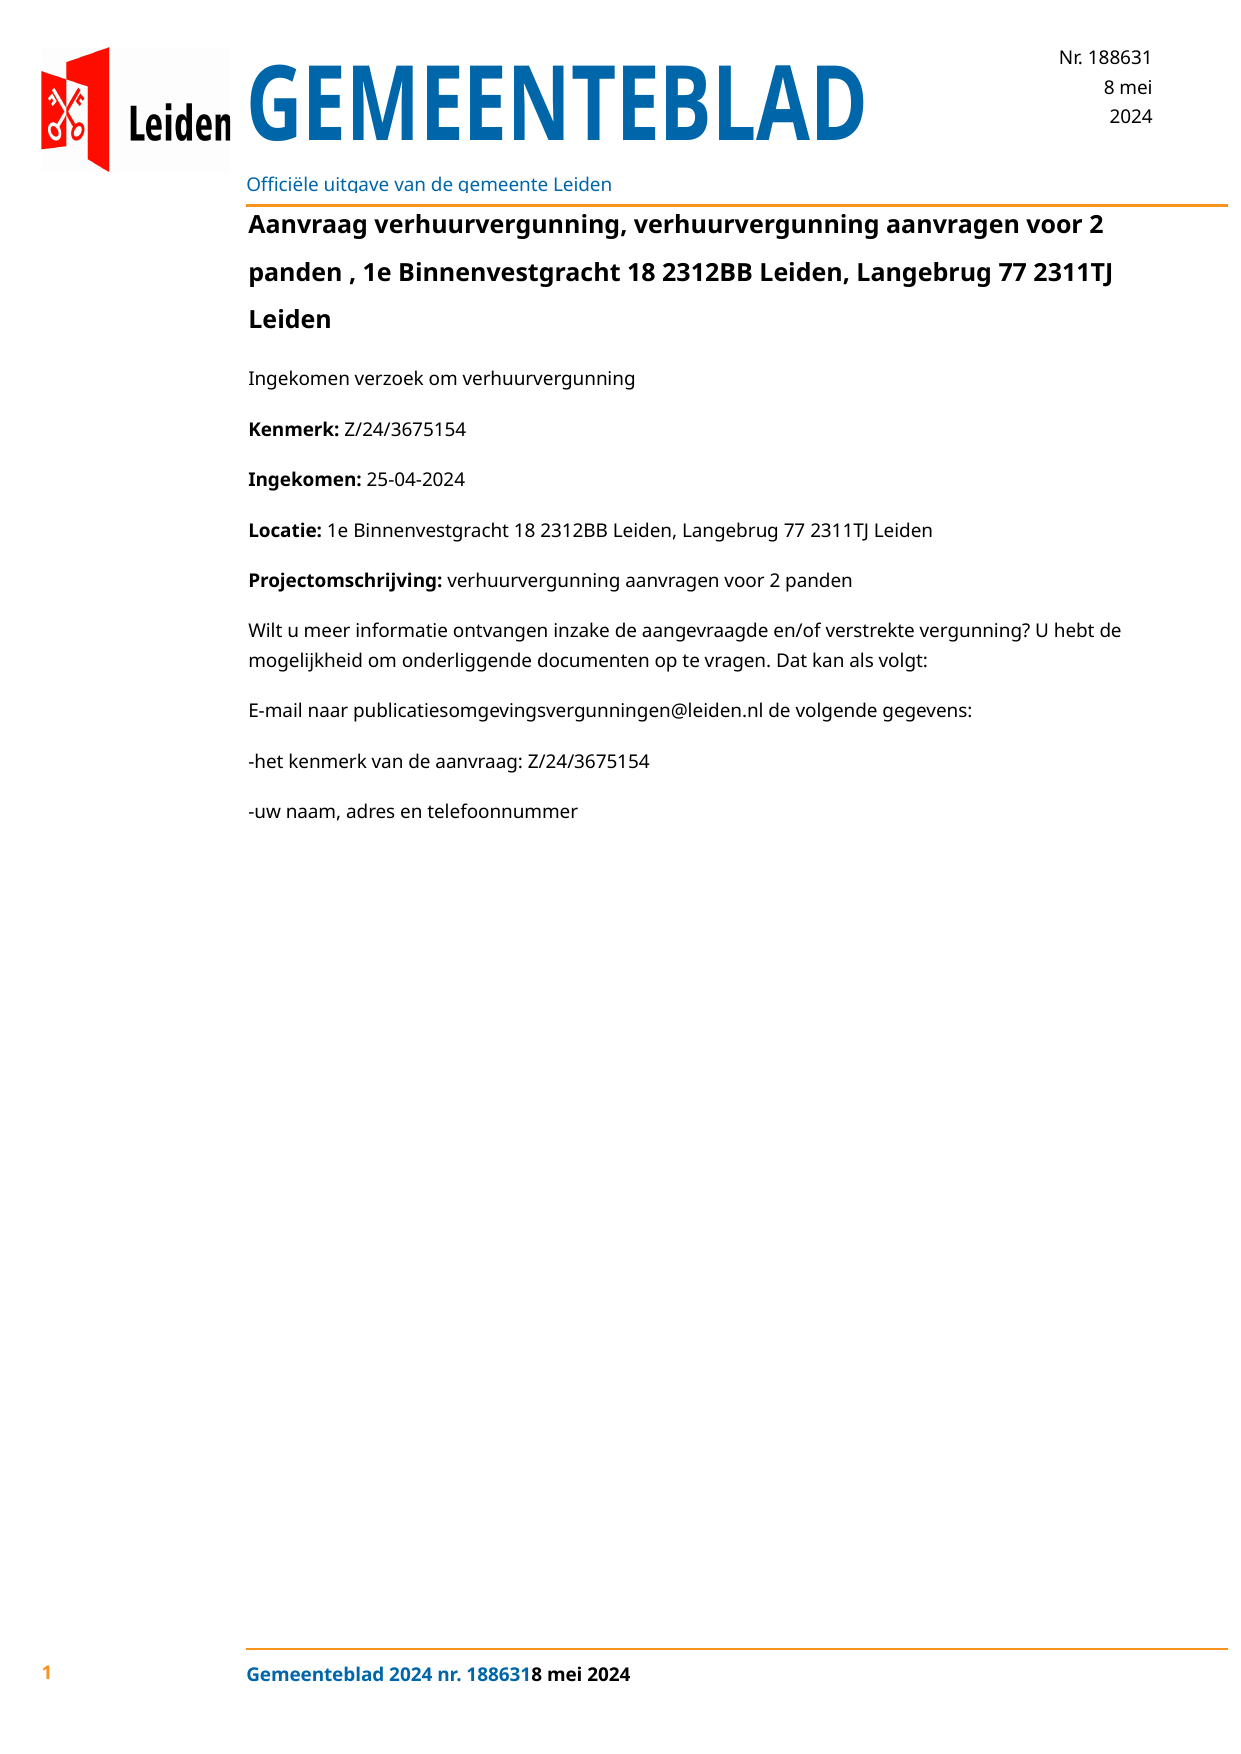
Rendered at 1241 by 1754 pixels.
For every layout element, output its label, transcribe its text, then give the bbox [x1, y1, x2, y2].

text Locatie: 1e Binnenvestgracht 18 2312BB Leiden, Langebrug 77 2311TJ Leiden [248, 517, 1152, 542]
text E-mail naar publicatiesomgevingsvergunningen@leiden.nl de volgende gegevens: [248, 698, 1152, 723]
text Ingekomen: 25-04-2024 [248, 466, 1152, 492]
text Wilt u meer informatie ontvangen inzake de aangevraagde en/of verstrekte vergunning? U hebt de mogelijkheid om onderliggende documenten op te vragen. Dat kan als volgt: [248, 618, 1152, 673]
text Kenmerk: Z/24/3675154 [248, 416, 1152, 442]
text Aanvraag verhuurvergunning, verhuurvergunning aanvragen voor 2 panden , 1e Binnenvestgracht 18 2312BB Leiden, Langebrug 77 2311TJ Leiden [248, 207, 1152, 336]
text Ingekomen verzoek om verhuurvergunning [248, 366, 1152, 391]
picture [41, 47, 231, 172]
text Projectomschrijving: verhuurvergunning aanvragen voor 2 panden [248, 567, 1152, 593]
text -uw naam, adres en telefoonnummer [248, 798, 1152, 824]
text -het kenmerk van de aanvraag: Z/24/3675154 [248, 748, 1152, 774]
